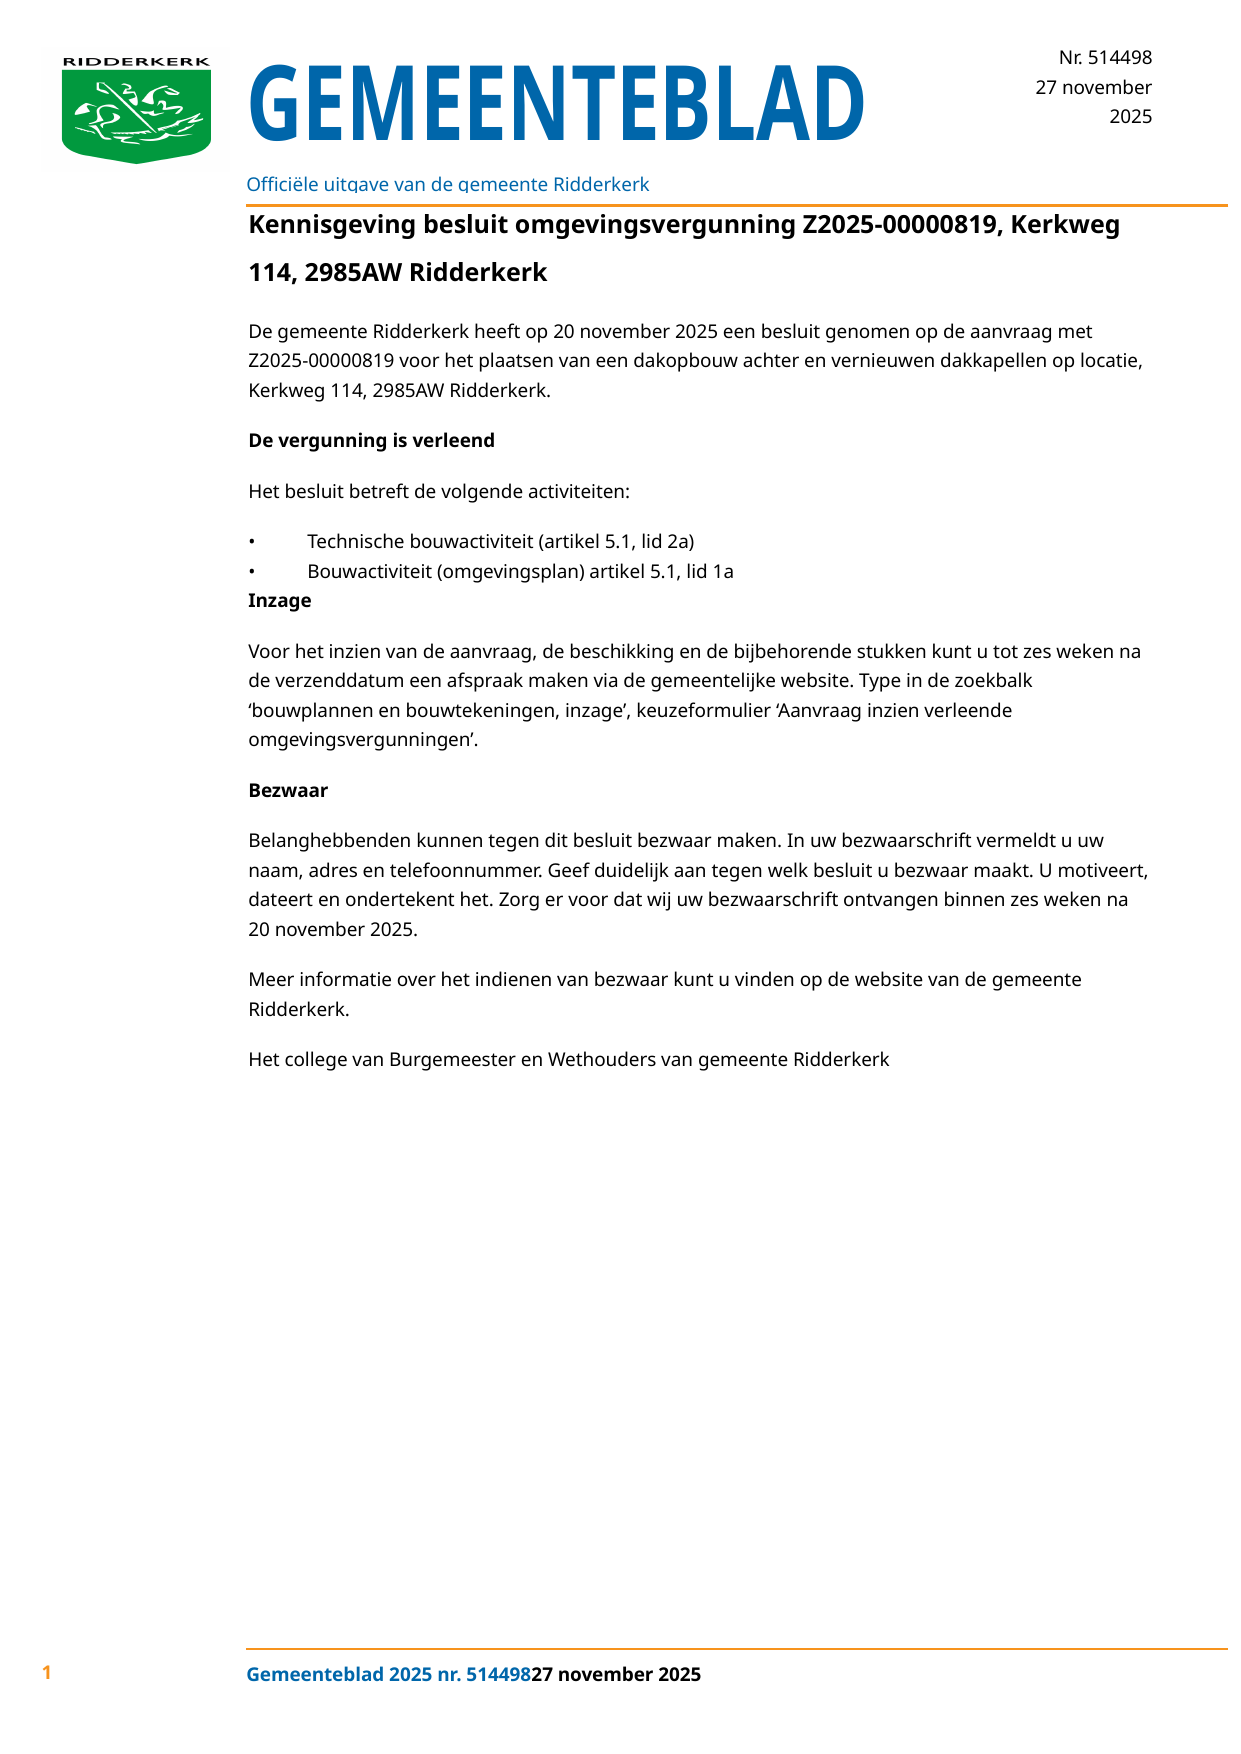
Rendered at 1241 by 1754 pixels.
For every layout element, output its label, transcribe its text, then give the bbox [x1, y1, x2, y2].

text Bezwaar [248, 777, 1152, 803]
text De gemeente Ridderkerk heeft op 20 november 2025 een besluit genomen op de aanvraag met Z2025-00000819 voor het plaatsen van een dakopbouw achter en vernieuwen dakkapellen op locatie, Kerkweg 114, 2985AW Ridderkerk. [248, 318, 1152, 403]
list Technische bouwactiviteit (artikel 5.1, lid 2a) [248, 528, 1152, 554]
text De vergunning is verleend [248, 427, 1152, 453]
text Belanghebbenden kunnen tegen dit besluit bezwaar maken. In uw bezwaarschrift vermeldt u uw naam, adres en telefoonnummer. Geef duidelijk aan tegen welk besluit u bezwaar maakt. U motiveert, dateert en ondertekent het. Zorg er voor dat wij uw bezwaarschrift ontvangen binnen zes weken na 20 november 2025. [248, 827, 1152, 942]
picture [41, 47, 231, 172]
text Meer informatie over het indienen van bezwaar kunt u vinden op de website van de gemeente Ridderkerk. [248, 967, 1152, 1022]
text Inzage [248, 587, 1152, 613]
text Het college van Burgemeester en Wethouders van gemeente Ridderkerk [248, 1047, 1152, 1072]
text Het besluit betreft de volgende activiteiten: [248, 478, 1152, 504]
text Kennisgeving besluit omgevingsvergunning Z2025-00000819, Kerkweg 114, 2985AW Ridderkerk [248, 207, 1152, 288]
list Bouwactiviteit (omgevingsplan) artikel 5.1, lid 1a [248, 558, 1152, 584]
text Voor het inzien van de aanvraag, de beschikking en de bijbehorende stukken kunt u tot zes weken na de verzenddatum een afspraak maken via de gemeentelijke website. Type in de zoekbalk ‘bouwplannen en bouwtekeningen, inzage’, keuzeformulier ‘Aanvraag inzien verleende omgevingsvergunningen’. [248, 638, 1152, 752]
